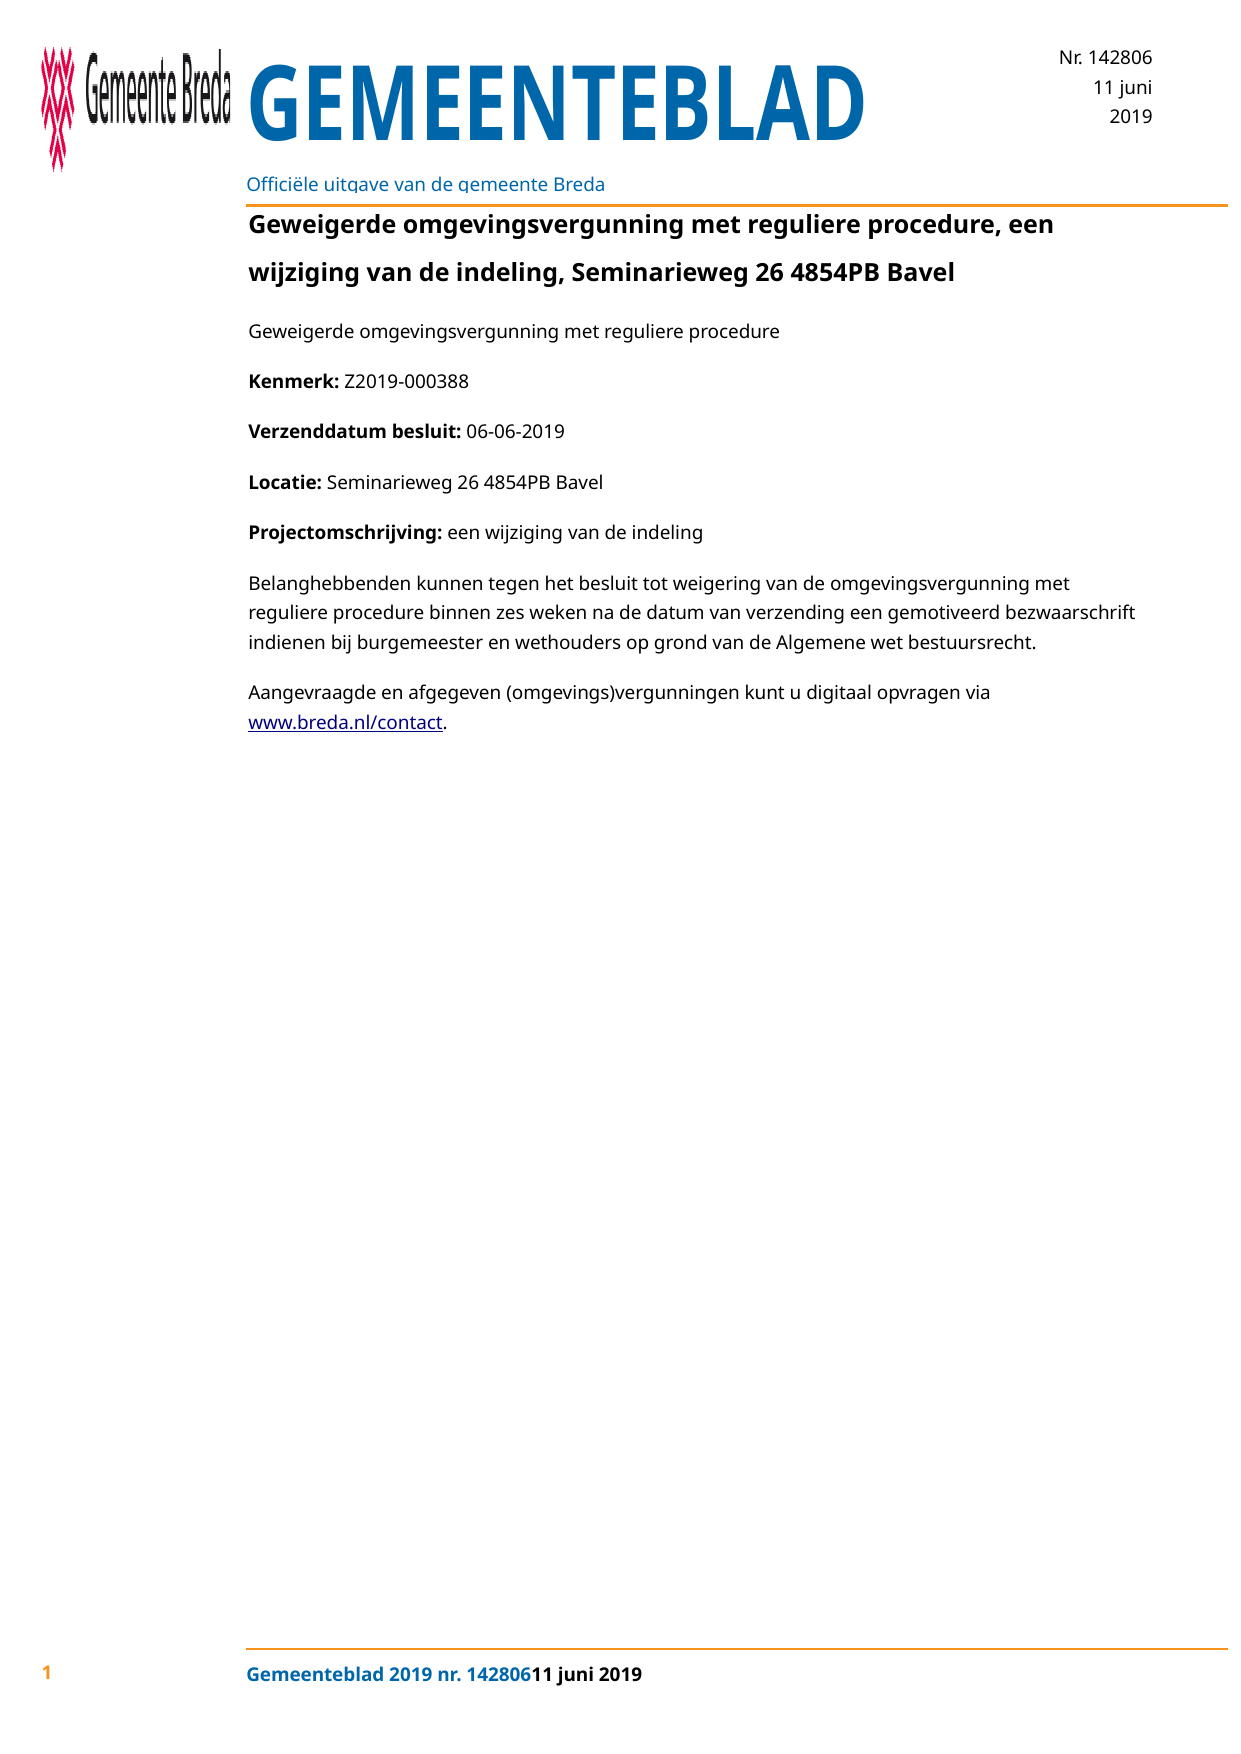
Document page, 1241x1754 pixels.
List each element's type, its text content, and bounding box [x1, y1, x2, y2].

text Geweigerde omgevingsvergunning met reguliere procedure, een wijziging van de indeling, Seminarieweg 26 4854PB Bavel [248, 207, 1152, 288]
text Locatie: Seminarieweg 26 4854PB Bavel [248, 469, 1152, 495]
text Geweigerde omgevingsvergunning met reguliere procedure [248, 318, 1152, 344]
text Belanghebbenden kunnen tegen het besluit tot weigering van de omgevingsvergunning met reguliere procedure binnen zes weken na de datum van verzending een gemotiveerd bezwaarschrift indienen bij burgemeester en wethouders op grond van de Algemene wet bestuursrecht. [248, 570, 1152, 655]
text Aangevraagde en afgegeven (omgevings)vergunningen kunt u digitaal opvragen via www.breda.nl/contact. [248, 679, 1152, 735]
text Projectomschrijving: een wijziging van de indeling [248, 519, 1152, 545]
text Kenmerk: Z2019-000388 [248, 368, 1152, 394]
picture [41, 47, 231, 172]
text Verzenddatum besluit: 06-06-2019 [248, 419, 1152, 444]
